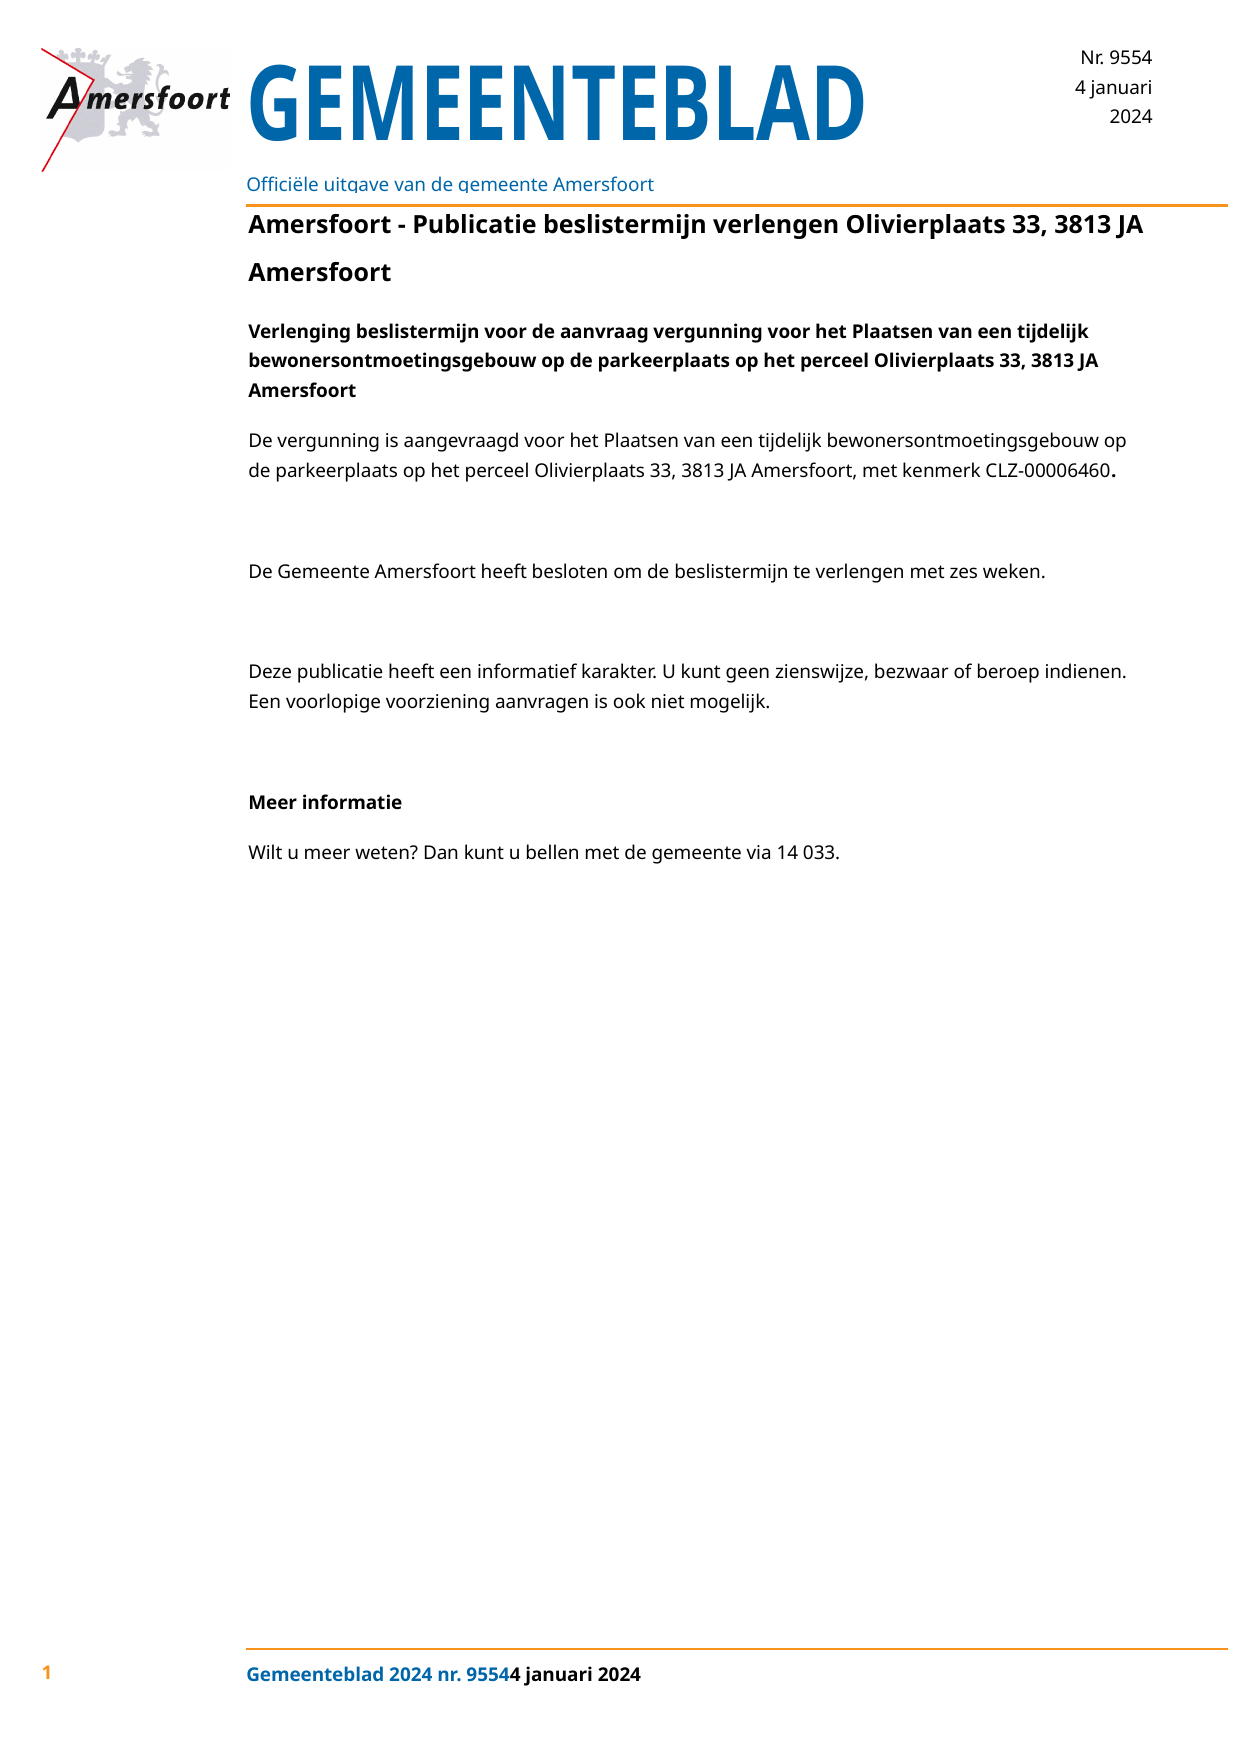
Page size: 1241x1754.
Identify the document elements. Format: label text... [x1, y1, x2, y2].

text De vergunning is aangevraagd voor het Plaatsen van een tijdelijk bewonersontmoetingsgebouw op de parkeerplaats op het perceel Olivierplaats 33, 3813 JA Amersfoort, met kenmerk CLZ-00006460. [248, 427, 1152, 483]
text Deze publicatie heeft een informatief karakter. U kunt geen zienswijze, bezwaar of beroep indienen. Een voorlopige voorziening aanvragen is ook niet mogelijk. [248, 659, 1152, 714]
text Amersfoort - Publicatie beslistermijn verlengen Olivierplaats 33, 3813 JA Amersfoort [248, 207, 1152, 288]
text Meer informatie [248, 789, 1152, 815]
text Verlenging beslistermijn voor de aanvraag vergunning voor het Plaatsen van een tijdelijk bewonersontmoetingsgebouw op de parkeerplaats op het perceel Olivierplaats 33, 3813 JA Amersfoort [248, 318, 1152, 403]
text Wilt u meer weten? Dan kunt u bellen met de gemeente via 14 033. [248, 839, 1152, 865]
picture [41, 47, 231, 172]
text De Gemeente Amersfoort heeft besloten om de beslistermijn te verlengen met zes weken. [248, 558, 1152, 584]
